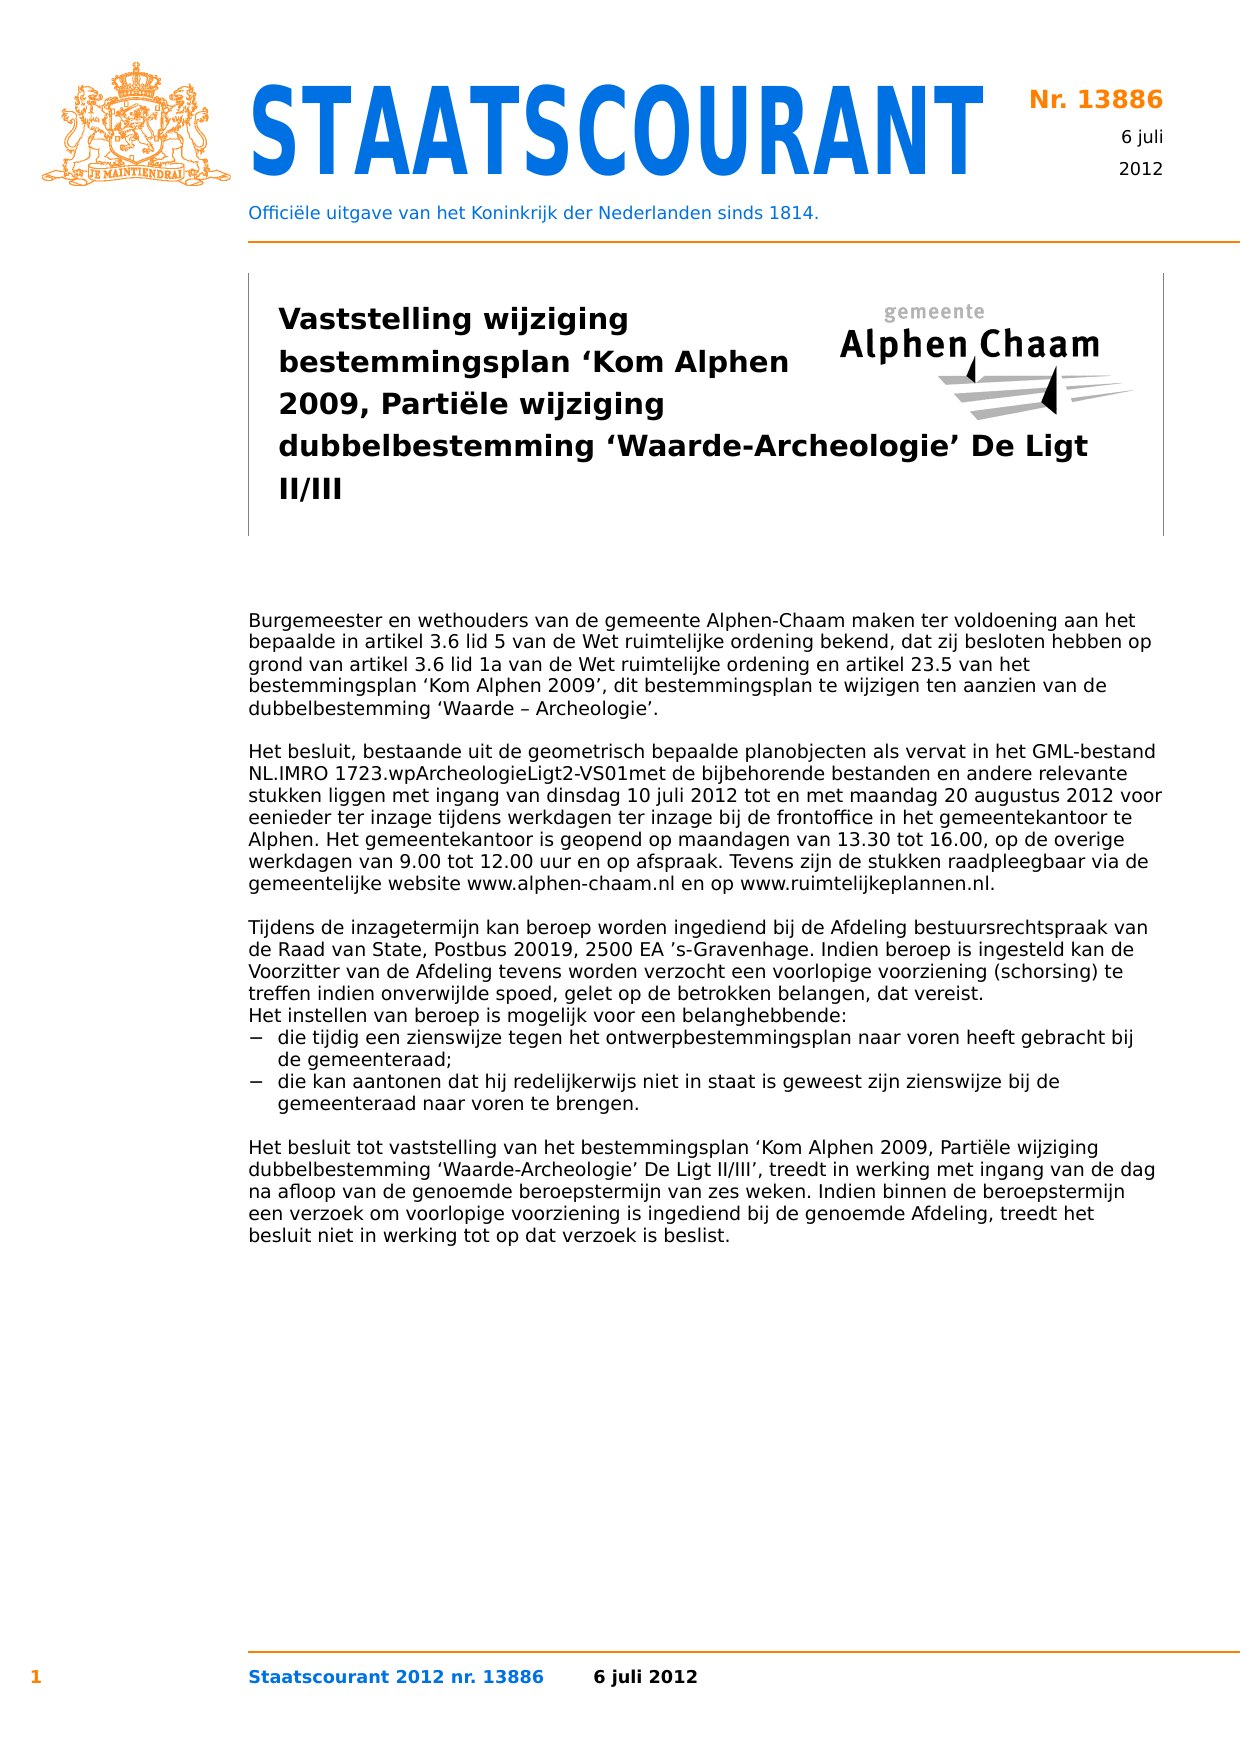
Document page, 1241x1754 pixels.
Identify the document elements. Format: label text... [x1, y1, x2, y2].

picture [838, 302, 1134, 421]
text Burgemeester en wethouders van de gemeente Alphen-Chaam maken ter voldoening aan het bepaalde in artikel 3.6 lid 5 van de Wet ruimtelijke ordening bekend, dat zij besloten hebben op grond van artikel 3.6 lid 1a van de Wet ruimtelijke ordening en artikel 23.5 van het bestemmingsplan ‘Kom Alphen 2009’, dit bestemmingsplan te wijzigen ten aanzien van de dubbelbestemming ‘Waarde – Archeologie’. [248, 609, 1163, 719]
text Het instellen van beroep is mogelijk voor een belanghebbende: [248, 1005, 1163, 1027]
subtitle Vaststelling wijziging bestemmingsplan ‘Kom Alphen 2009, Partiële wijziging dubbelbestemming ‘Waarde-Archeologie’ De Ligt II/III [249, 273, 1163, 536]
text Het besluit tot vaststelling van het bestemmingsplan ‘Kom Alphen 2009, Partiële wijziging dubbelbestemming ‘Waarde-Archeologie’ De Ligt II/III’, treedt in werking met ingang van de dag na afloop van de genoemde beroepstermijn van zes weken. Indien binnen de beroepstermijn een verzoek om voorlopige voorziening is ingediend bij de genoemde Afdeling, treedt het besluit niet in werking tot op dat verzoek is beslist. [248, 1137, 1163, 1247]
picture [41, 62, 231, 186]
table_header Nr. 13886 [998, 62, 1240, 121]
table_header STAATSCOURANT [248, 62, 998, 203]
table_cell Officiële uitgave van het Koninkrijk der Nederlanden sinds 1814. [248, 203, 1240, 241]
table_cell 6 juli [998, 121, 1240, 153]
text Tijdens de inzagetermijn kan beroep worden ingediend bij de Afdeling bestuursrechtspraak van de Raad van State, Postbus 20019, 2500 EA ’s-Gravenhage. Indien beroep is ingesteld kan de Voorzitter van de Afdeling tevens worden verzocht een voorlopige voorziening (schorsing) te treffen indien onverwijlde spoed, gelet op de betrokken belangen, dat vereist. [248, 917, 1163, 1005]
text Het besluit, bestaande uit de geometrisch bepaalde planobjecten als vervat in het GML-bestand NL.IMRO 1723.wpArcheologieLigt2-VS01met de bijbehorende bestanden en andere relevante stukken liggen met ingang van dinsdag 10 juli 2012 tot en met maandag 20 augustus 2012 voor eenieder ter inzage tijdens werkdagen ter inzage bij de frontoffice in het gemeentekantoor te Alphen. Het gemeentekantoor is geopend op maandagen van 13.30 tot 16.00, op de overige werkdagen van 9.00 tot 12.00 uur en op afspraak. Tevens zijn de stukken raadpleegbaar via de gemeentelijke website www.alphen-chaam.nl en op www.ruimtelijkeplannen.nl. [248, 741, 1163, 895]
table_cell 2012 [998, 153, 1240, 203]
text − die kan aantonen dat hij redelijkerwijs niet in staat is geweest zijn zienswijze bij de gemeenteraad naar voren te brengen. [248, 1071, 1163, 1115]
table_header [25, 62, 248, 241]
text − die tijdig een zienswijze tegen het ontwerpbestemmingsplan naar voren heeft gebracht bij de gemeenteraad; [248, 1027, 1163, 1071]
